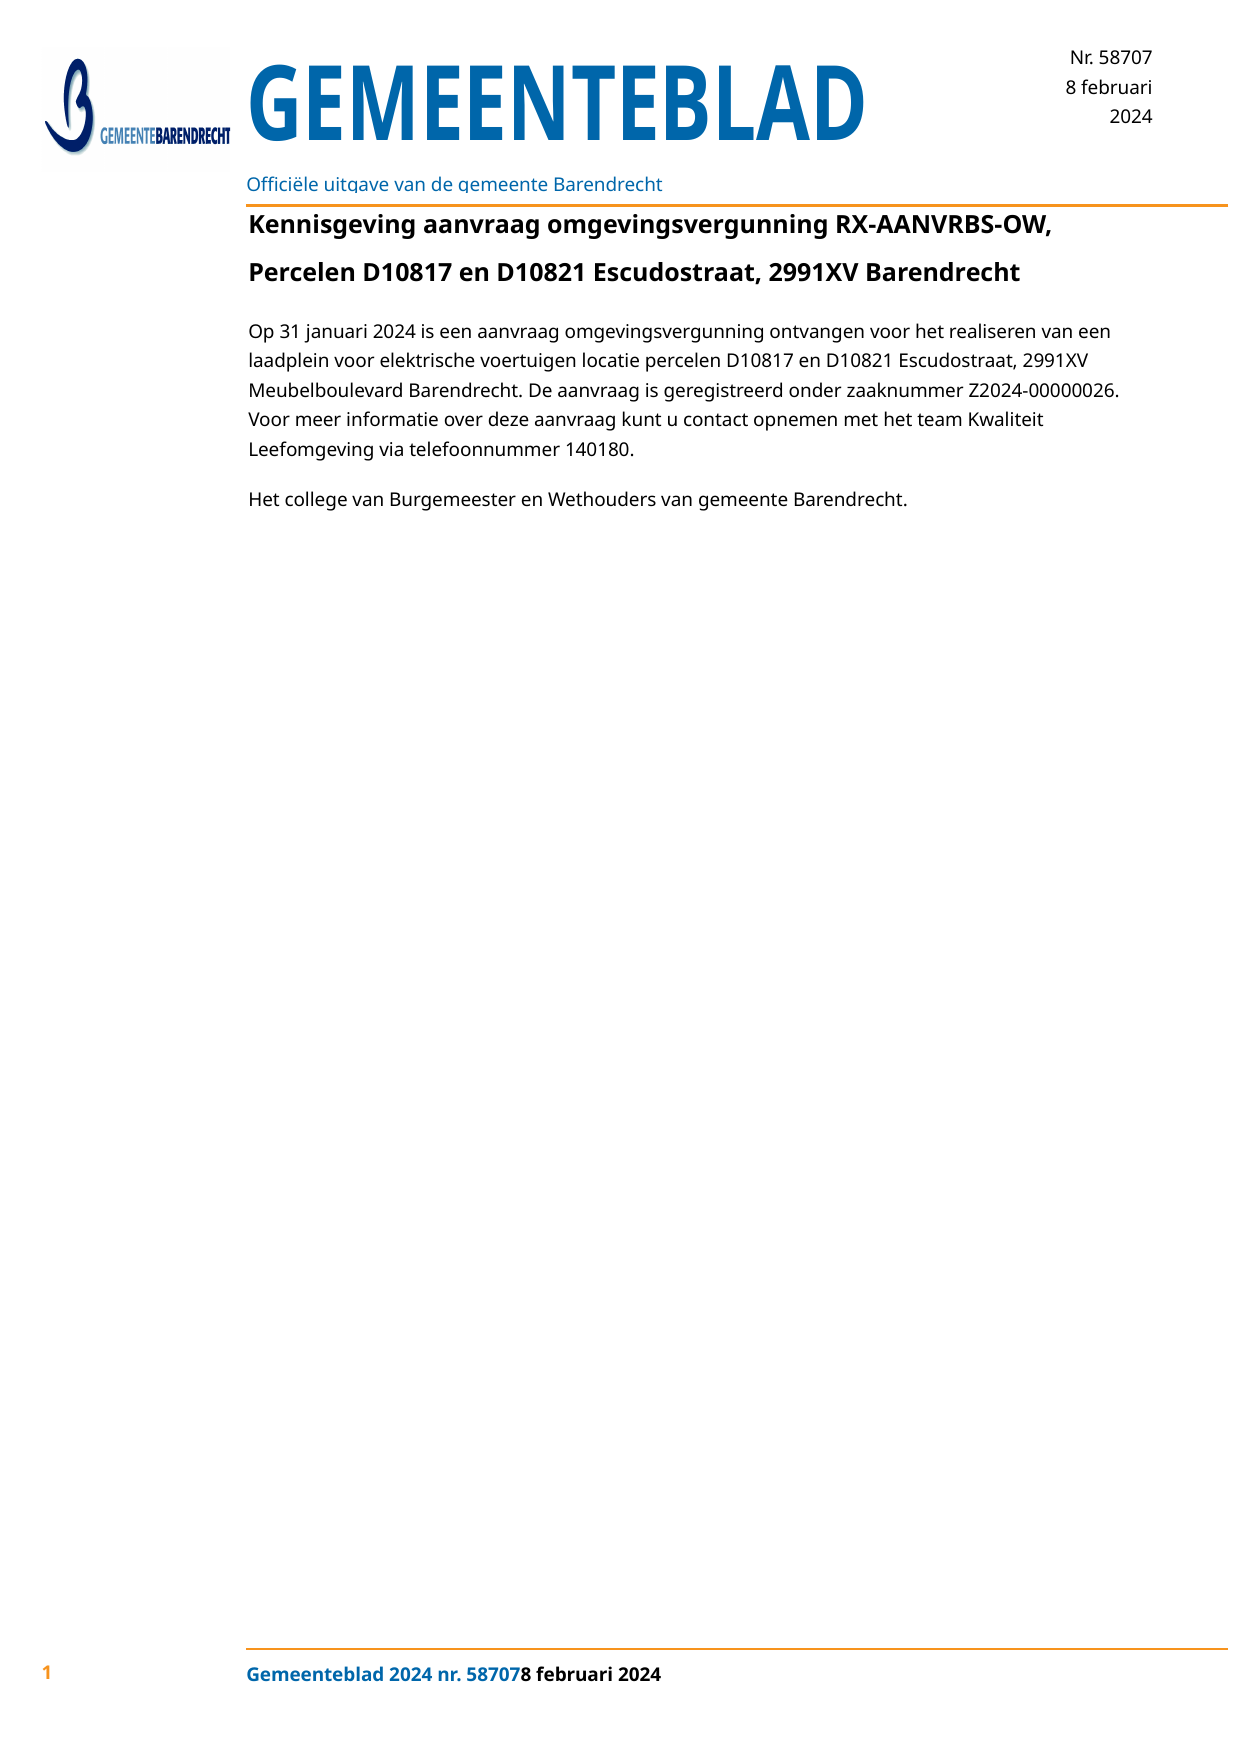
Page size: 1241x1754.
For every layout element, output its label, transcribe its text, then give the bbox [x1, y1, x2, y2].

text Op 31 januari 2024 is een aanvraag omgevingsvergunning ontvangen voor het realiseren van een laadplein voor elektrische voertuigen locatie percelen D10817 en D10821 Escudostraat, 2991XV Meubelboulevard Barendrecht. De aanvraag is geregistreerd onder zaaknummer Z2024-00000026. Voor meer informatie over deze aanvraag kunt u contact opnemen met het team Kwaliteit Leefomgeving via telefoonnummer 140180. [248, 318, 1152, 462]
text Het college van Burgemeester en Wethouders van gemeente Barendrecht. [248, 487, 1152, 512]
picture [41, 47, 231, 172]
text Kennisgeving aanvraag omgevingsvergunning RX-AANVRBS-OW, Percelen D10817 en D10821 Escudostraat, 2991XV Barendrecht [248, 207, 1152, 288]
